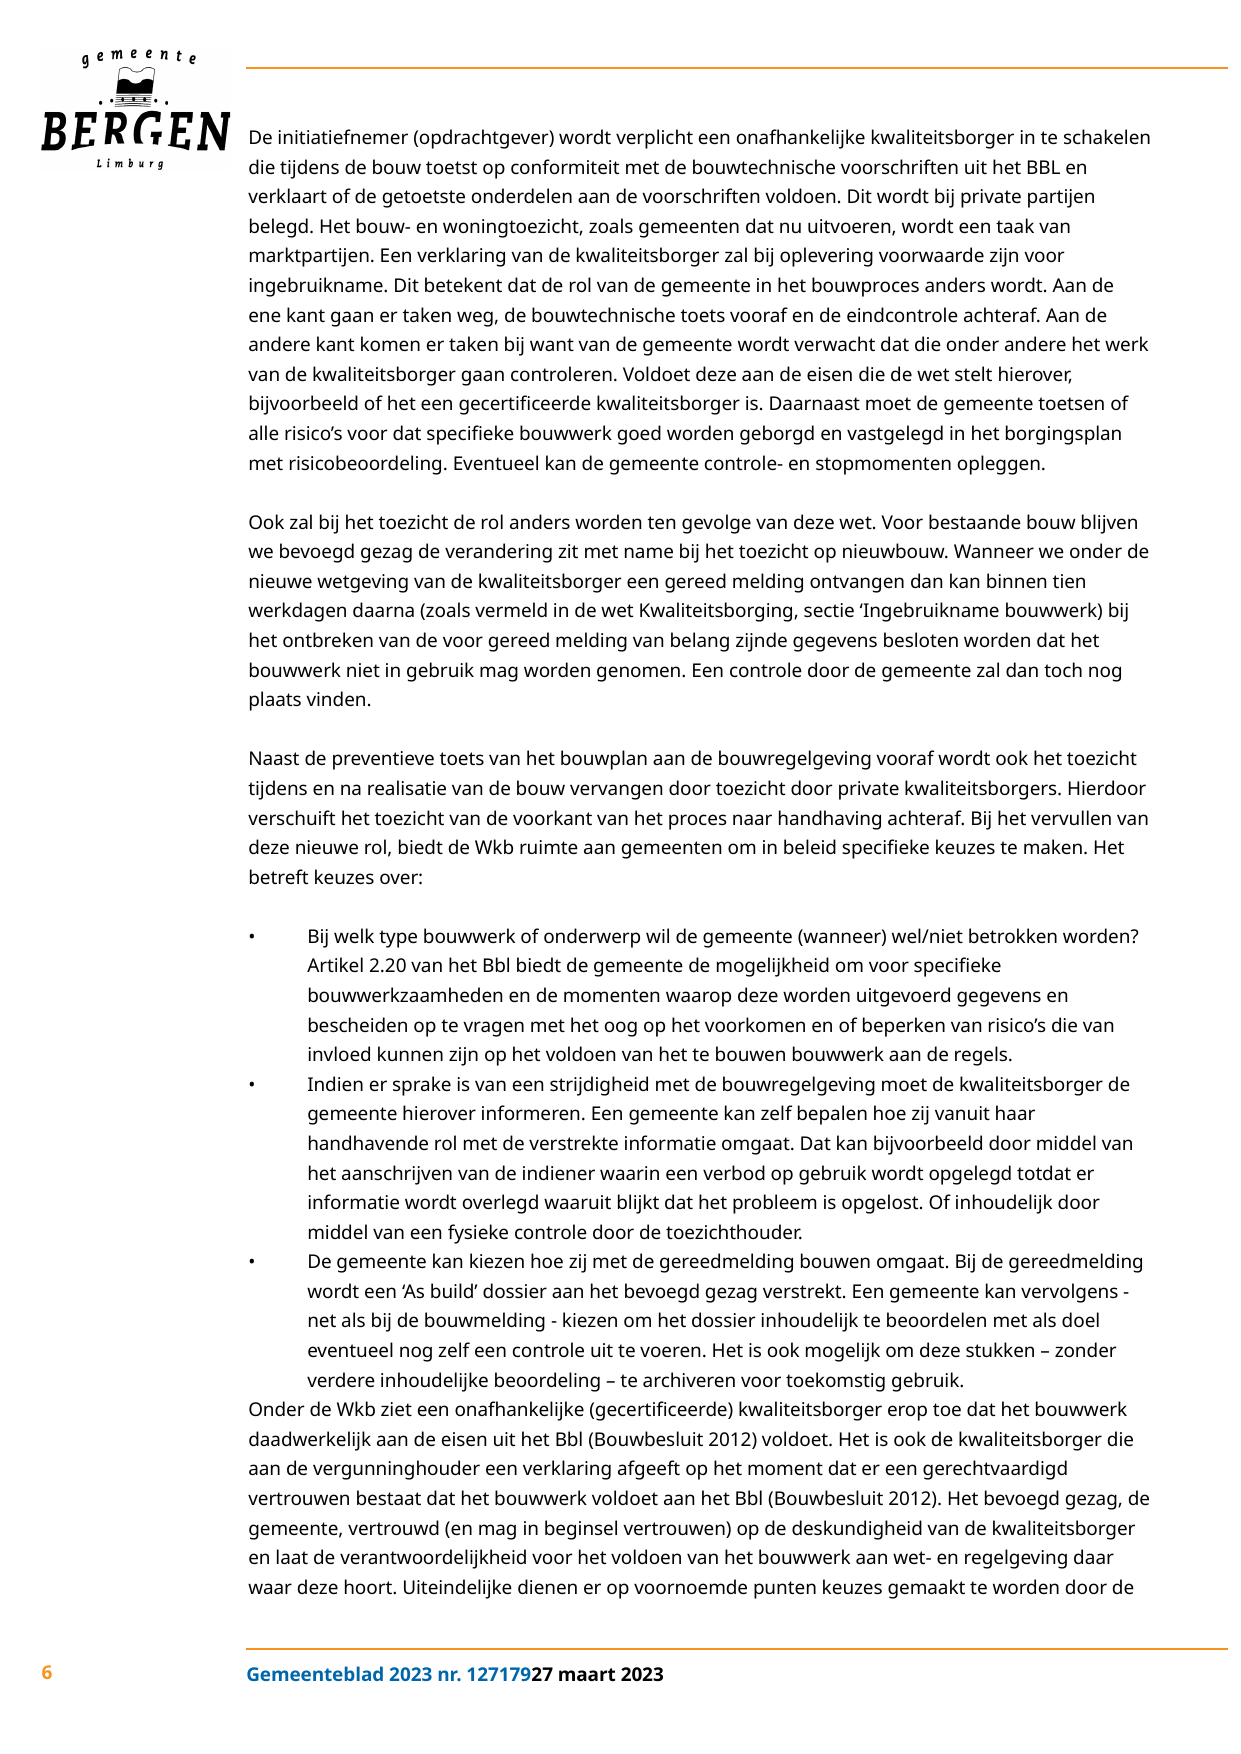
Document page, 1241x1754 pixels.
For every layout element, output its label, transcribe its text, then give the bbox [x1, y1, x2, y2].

text Ook zal bij het toezicht de rol anders worden ten gevolge van deze wet. Voor bestaande bouw blijven we bevoegd gezag de verandering zit met name bij het toezicht op nieuwbouw. Wanneer we onder de nieuwe wetgeving van de kwaliteitsborger een gereed melding ontvangen dan kan binnen tien werkdagen daarna (zoals vermeld in de wet Kwaliteitsborging, sectie ‘Ingebruikname bouwwerk) bij het ontbreken van de voor gereed melding van belang zijnde gegevens besloten worden dat het bouwwerk niet in gebruik mag worden genomen. Een controle door de gemeente zal dan toch nog plaats vinden. [248, 509, 1152, 712]
picture [41, 47, 231, 172]
text Onder de Wkb ziet een onafhankelijke (gecertificeerde) kwaliteitsborger erop toe dat het bouwwerk daadwerkelijk aan de eisen uit het Bbl (Bouwbesluit 2012) voldoet. Het is ook de kwaliteitsborger die aan de vergunninghouder een verklaring afgeeft op het moment dat er een gerechtvaardigd vertrouwen bestaat dat het bouwwerk voldoet aan het Bbl (Bouwbesluit 2012). Het bevoegd gezag, de gemeente, vertrouwd (en mag in beginsel vertrouwen) op de deskundigheid van de kwaliteitsborger en laat de verantwoordelijkheid voor het voldoen van het bouwwerk aan wet- en regelgeving daar waar deze hoort. Uiteindelijke dienen er op voornoemde punten keuzes gemaakt te worden door de [248, 1396, 1152, 1600]
list Bij welk type bouwwerk of onderwerp wil de gemeente (wanneer) wel/niet betrokken worden? Artikel 2.20 van het Bbl biedt de gemeente de mogelijkheid om voor specifieke bouwwerkzaamheden en de momenten waarop deze worden uitgevoerd gegevens en bescheiden op te vragen met het oog op het voorkomen en of beperken van risico’s die van invloed kunnen zijn op het voldoen van het te bouwen bouwwerk aan de regels. [248, 923, 1152, 1067]
text De initiatiefnemer (opdrachtgever) wordt verplicht een onafhankelijke kwaliteitsborger in te schakelen die tijdens de bouw toetst op conformiteit met de bouwtechnische voorschriften uit het BBL en verklaart of de getoetste onderdelen aan de voorschriften voldoen. Dit wordt bij private partijen belegd. Het bouw- en woningtoezicht, zoals gemeenten dat nu uitvoeren, wordt een taak van marktpartijen. Een verklaring van de kwaliteitsborger zal bij oplevering voorwaarde zijn voor ingebruikname. Dit betekent dat de rol van de gemeente in het bouwproces anders wordt. Aan de ene kant gaan er taken weg, de bouwtechnische toets vooraf en de eindcontrole achteraf. Aan de andere kant komen er taken bij want van de gemeente wordt verwacht dat die onder andere het werk van de kwaliteitsborger gaan controleren. Voldoet deze aan de eisen die de wet stelt hierover, bijvoorbeeld of het een gecertificeerde kwaliteitsborger is. Daarnaast moet de gemeente toetsen of alle risico’s voor dat specifieke bouwwerk goed worden geborgd en vastgelegd in het borgingsplan met risicobeoordeling. Eventueel kan de gemeente controle- en stopmomenten opleggen. [248, 124, 1152, 476]
text Naast de preventieve toets van het bouwplan aan de bouwregelgeving vooraf wordt ook het toezicht tijdens en na realisatie van de bouw vervangen door toezicht door private kwaliteitsborgers. Hierdoor verschuift het toezicht van de voorkant van het proces naar handhaving achteraf. Bij het vervullen van deze nieuwe rol, biedt de Wkb ruimte aan gemeenten om in beleid specifieke keuzes te maken. Het betreft keuzes over: [248, 746, 1152, 890]
list Indien er sprake is van een strijdigheid met de bouwregelgeving moet de kwaliteitsborger de gemeente hierover informeren. Een gemeente kan zelf bepalen hoe zij vanuit haar handhavende rol met de verstrekte informatie omgaat. Dat kan bijvoorbeeld door middel van het aanschrijven van de indiener waarin een verbod op gebruik wordt opgelegd totdat er informatie wordt overlegd waaruit blijkt dat het probleem is opgelost. Of inhoudelijk door middel van een fysieke controle door de toezichthouder. [248, 1071, 1152, 1245]
list De gemeente kan kiezen hoe zij met de gereedmelding bouwen omgaat. Bij de gereedmelding wordt een ‘As build’ dossier aan het bevoegd gezag verstrekt. Een gemeente kan vervolgens - net als bij de bouwmelding - kiezen om het dossier inhoudelijk te beoordelen met als doel eventueel nog zelf een controle uit te voeren. Het is ook mogelijk om deze stukken – zonder verdere inhoudelijke beoordeling – te archiveren voor toekomstig gebruik. [248, 1248, 1152, 1393]
